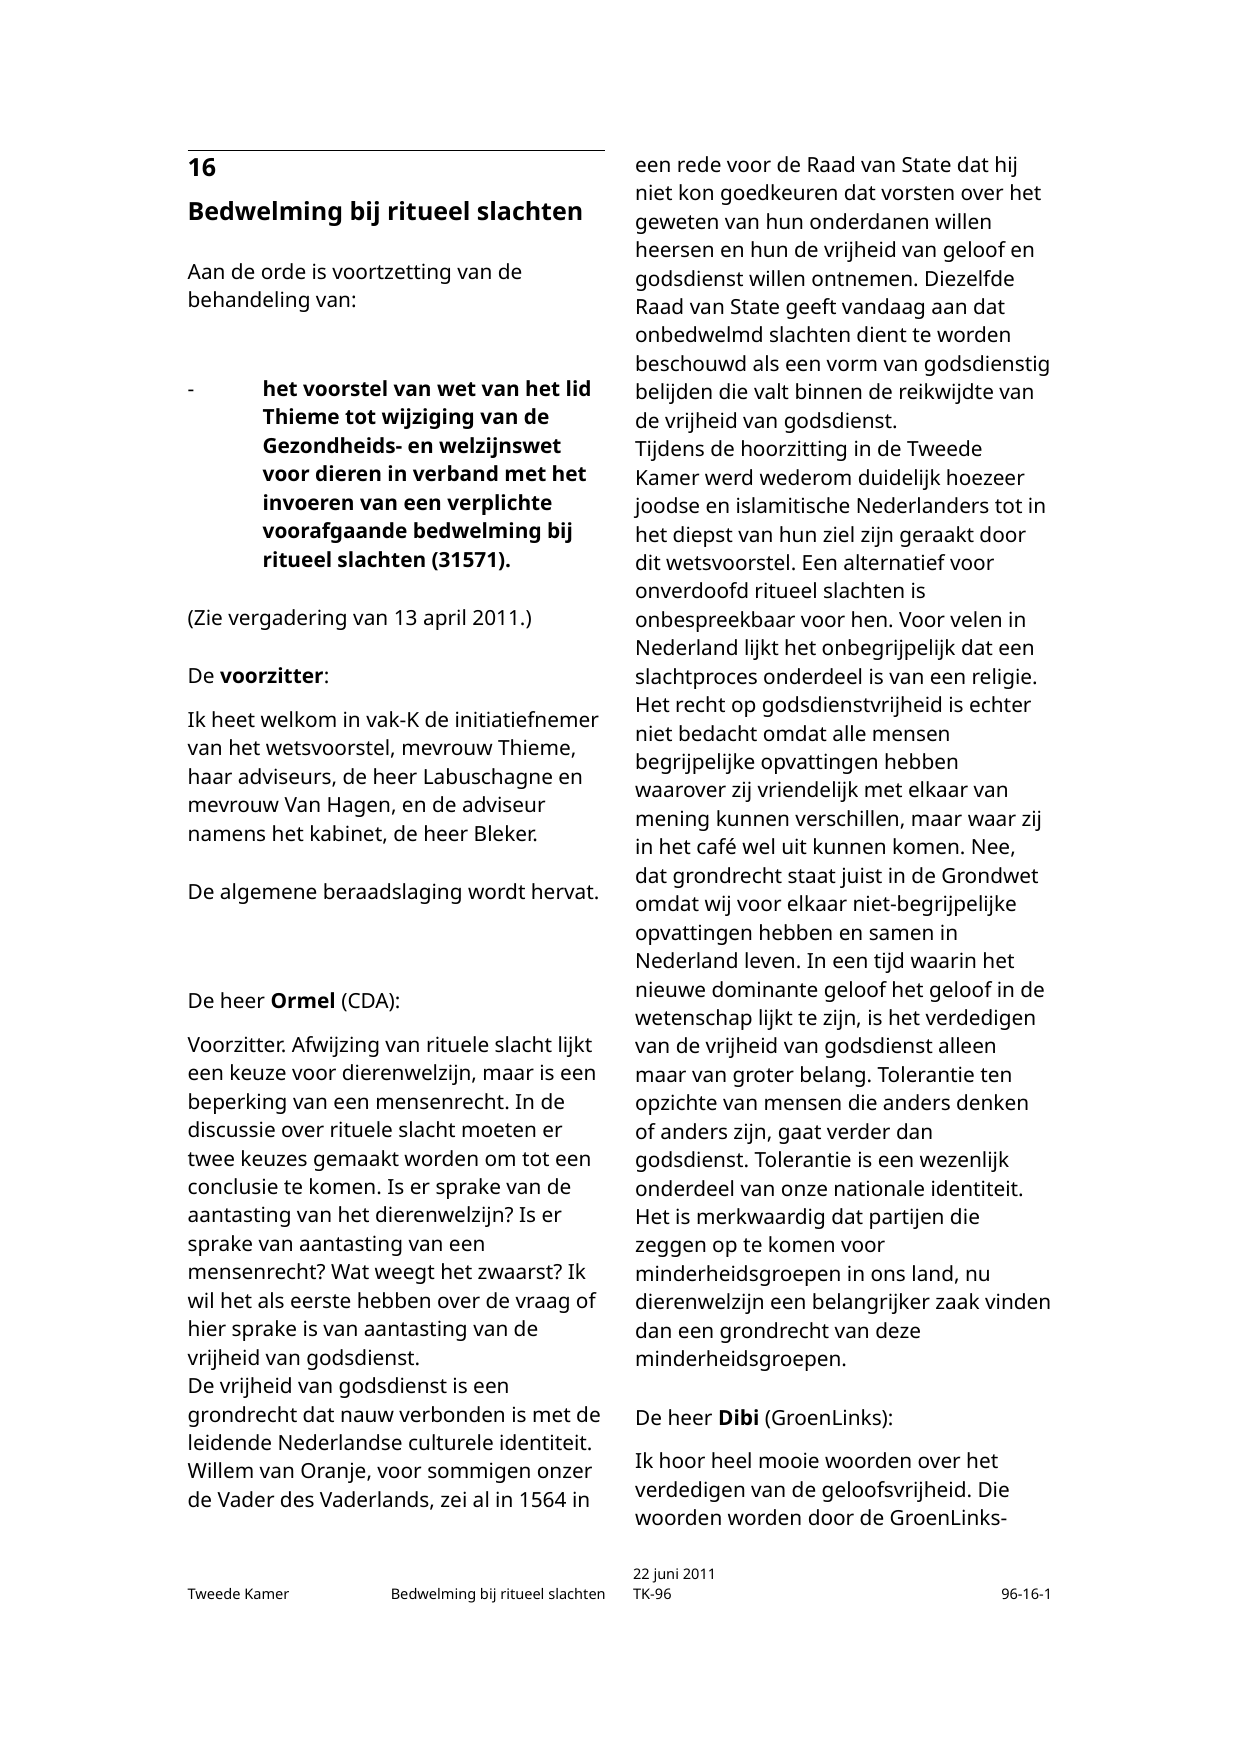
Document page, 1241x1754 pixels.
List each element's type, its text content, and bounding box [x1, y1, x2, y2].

text (Zie vergadering van 13 april 2011.) [187, 603, 605, 632]
text Tijdens de hoorzitting in de Tweede Kamer werd wederom duidelijk hoezeer joodse en islamitische Nederlanders tot in het diepst van hun ziel zijn geraakt door dit wetsvoorstel. Een alternatief voor onverdoofd ritueel slachten is onbespreekbaar voor hen. Voor velen in Nederland lijkt het onbegrijpelijk dat een slachtproces onderdeel is van een religie. Het recht op godsdienstvrijheid is echter niet bedacht omdat alle mensen begrijpelijke opvattingen hebben waarover zij vriendelijk met elkaar van mening kunnen verschillen, maar waar zij in het café wel uit kunnen komen. Nee, dat grondrecht staat juist in de Grondwet omdat wij voor elkaar niet-begrijpelijke opvattingen hebben en samen in Nederland leven. In een tijd waarin het nieuwe dominante geloof het geloof in de wetenschap lijkt te zijn, is het verdedigen van de vrijheid van godsdienst alleen maar van groter belang. Tolerantie ten opzichte van mensen die anders denken of anders zijn, gaat verder dan godsdienst. Tolerantie is een wezenlijk onderdeel van onze nationale identiteit. [635, 434, 1053, 1202]
text Voorzitter. Afwijzing van rituele slacht lijkt een keuze voor dierenwelzijn, maar is een beperking van een mensenrecht. In de discussie over rituele slacht moeten er twee keuzes gemaakt worden om tot een conclusie te komen. Is er sprake van de aantasting van het dierenwelzijn? Is er sprake van aantasting van een mensenrecht? Wat weegt het zwaarst? Ik wil het als eerste hebben over de vraag of hier sprake is van aantasting van de vrijheid van godsdienst. [187, 1030, 605, 1371]
list het voorstel van wet van het lid Thieme tot wijziging van de Gezondheids- en welzijnswet voor dieren in verband met het invoeren van een verplichte voorafgaande bedwelming bij ritueel slachten (31571). [187, 374, 605, 573]
text De heer Ormel (CDA): [187, 987, 605, 1015]
text De heer Dibi (GroenLinks): [635, 1403, 1053, 1431]
text  [187, 936, 605, 964]
text De algemene beraadslaging wordt hervat. [187, 877, 605, 906]
text Het is merkwaardig dat partijen die zeggen op te komen voor minderheidsgroepen in ons land, nu dierenwelzijn een belangrijker zaak vinden dan een grondrecht van deze minderheidsgroepen. [635, 1202, 1053, 1373]
text Ik hoor heel mooie woorden over het verdedigen van de geloofsvrijheid. Die woorden worden door de GroenLinks- [635, 1446, 1053, 1532]
text Bedwelming bij ritueel slachten [187, 193, 605, 227]
text een rede voor de Raad van State dat hij niet kon goedkeuren dat vorsten over het geweten van hun onderdanen willen heersen en hun de vrijheid van geloof en godsdienst willen ontnemen. Diezelfde Raad van State geeft vandaag aan dat onbedwelmd slachten dient te worden beschouwd als een vorm van godsdienstig belijden die valt binnen de reikwijdte van de vrijheid van godsdienst. [635, 150, 1053, 434]
text 16 [187, 151, 605, 184]
text De voorzitter: [187, 662, 605, 690]
text De vrijheid van godsdienst is een grondrecht dat nauw verbonden is met de leidende Nederlandse culturele identiteit. Willem van Oranje, voor sommigen onzer de Vader des Vaderlands, zei al in 1564 in [187, 1371, 605, 1513]
text Ik heet welkom in vak-K de initiatiefnemer van het wetsvoorstel, mevrouw Thieme, haar adviseurs, de heer Labuschagne en mevrouw Van Hagen, en de adviseur namens het kabinet, de heer Bleker. [187, 705, 605, 847]
text Aan de orde is voortzetting van de behandeling van: [187, 257, 605, 314]
